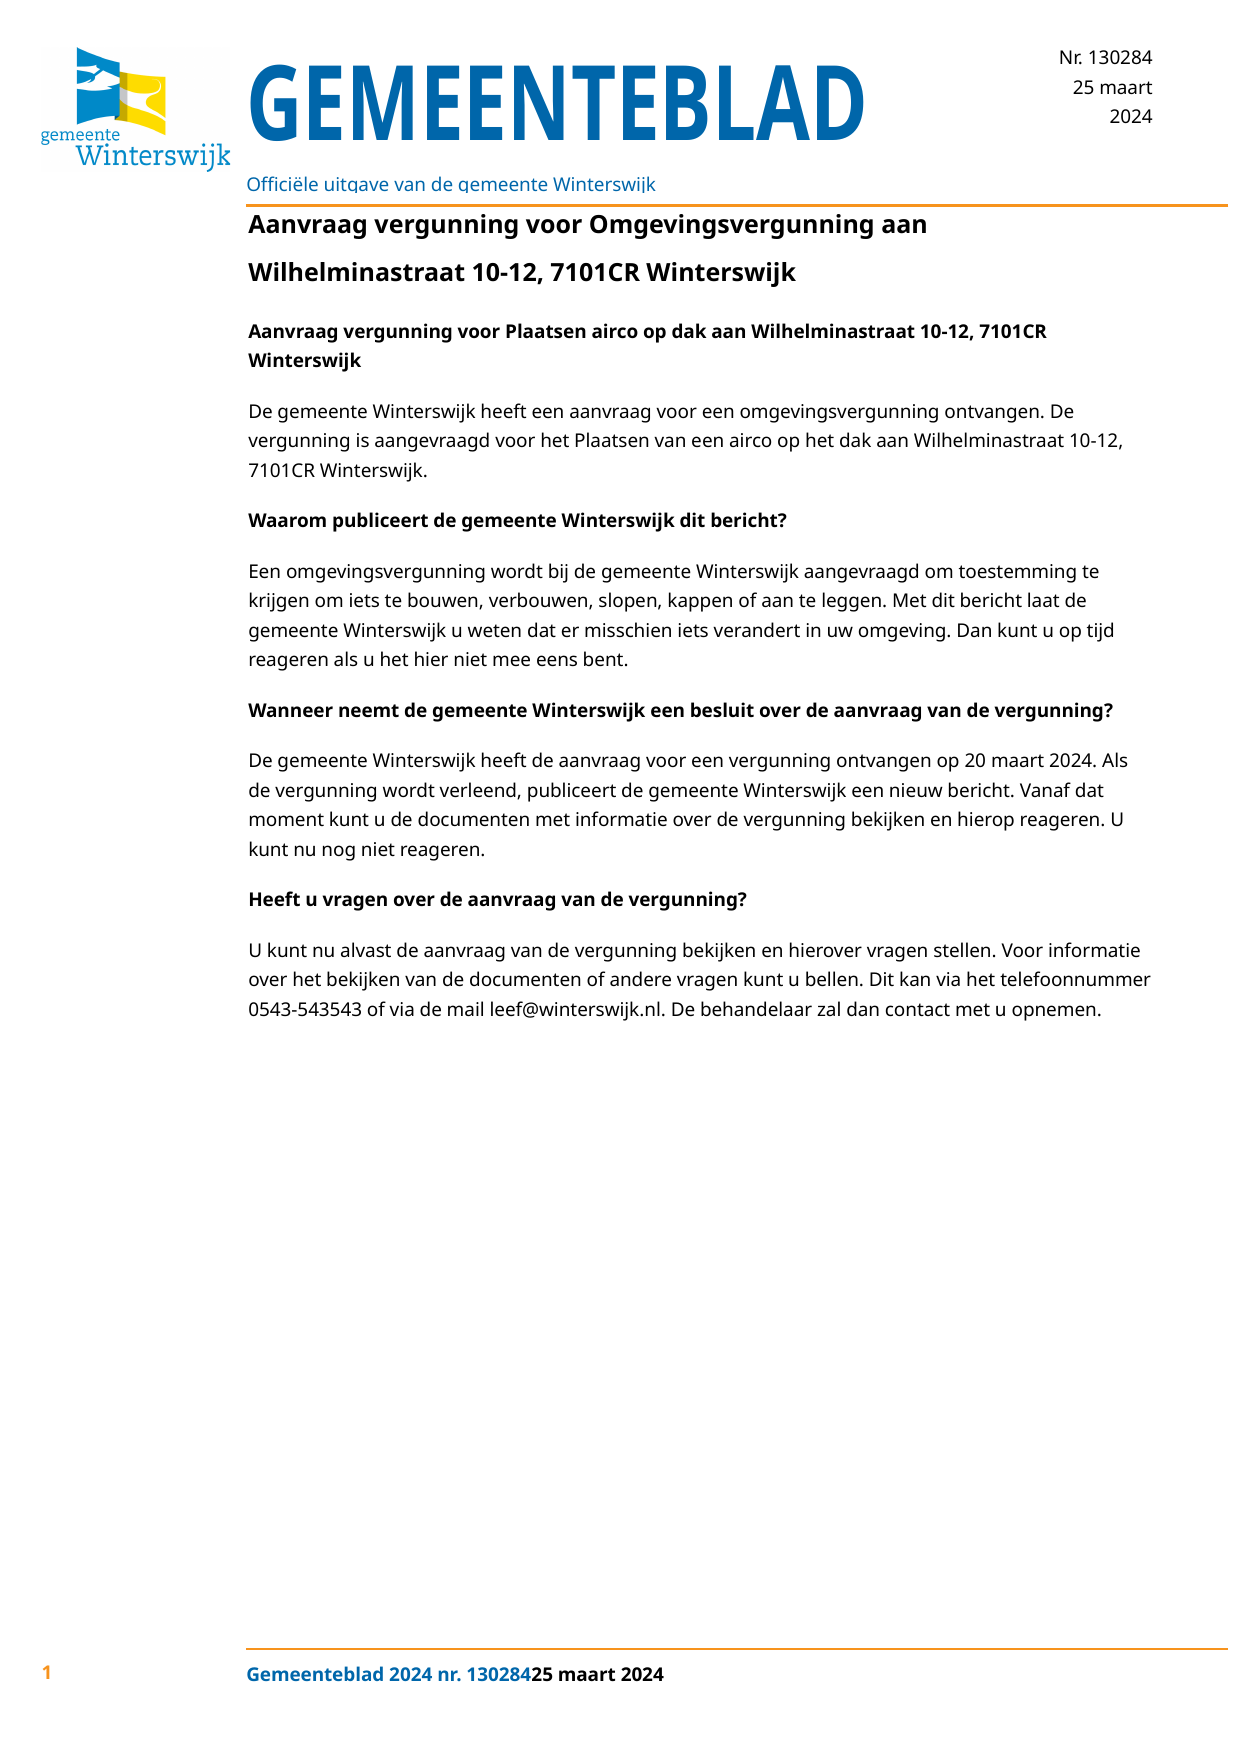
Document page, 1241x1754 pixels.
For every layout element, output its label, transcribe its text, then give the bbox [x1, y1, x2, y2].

text Heeft u vragen over de aanvraag van de vergunning? [248, 887, 1152, 912]
text U kunt nu alvast de aanvraag van de vergunning bekijken en hierover vragen stellen. Voor informatie over het bekijken van de documenten of andere vragen kunt u bellen. Dit kan via het telefoonnummer 0543-543543 of via de mail leef@winterswijk.nl. De behandelaar zal dan contact met u opnemen. [248, 937, 1152, 1022]
text Een omgevingsvergunning wordt bij de gemeente Winterswijk aangevraagd om toestemming te krijgen om iets te bouwen, verbouwen, slopen, kappen of aan te leggen. Met dit bericht laat de gemeente Winterswijk u weten dat er misschien iets verandert in uw omgeving. Dan kunt u op tijd reageren als u het hier niet mee eens bent. [248, 558, 1152, 672]
text Aanvraag vergunning voor Plaatsen airco op dak aan Wilhelminastraat 10-12, 7101CR Winterswijk [248, 318, 1152, 373]
text De gemeente Winterswijk heeft de aanvraag voor een vergunning ontvangen op 20 maart 2024. Als de vergunning wordt verleend, publiceert de gemeente Winterswijk een nieuw bericht. Vanaf dat moment kunt u de documenten met informatie over de vergunning bekijken en hierop reageren. U kunt nu nog niet reageren. [248, 747, 1152, 862]
picture [41, 47, 231, 172]
text Waarom publiceert de gemeente Winterswijk dit bericht? [248, 507, 1152, 533]
text De gemeente Winterswijk heeft een aanvraag voor een omgevingsvergunning ontvangen. De vergunning is aangevraagd voor het Plaatsen van een airco op het dak aan Wilhelminastraat 10-12, 7101CR Winterswijk. [248, 398, 1152, 483]
text Wanneer neemt de gemeente Winterswijk een besluit over de aanvraag van de vergunning? [248, 697, 1152, 723]
text Aanvraag vergunning voor Omgevingsvergunning aan Wilhelminastraat 10-12, 7101CR Winterswijk [248, 207, 1152, 288]
picture [225, 153, 231, 162]
